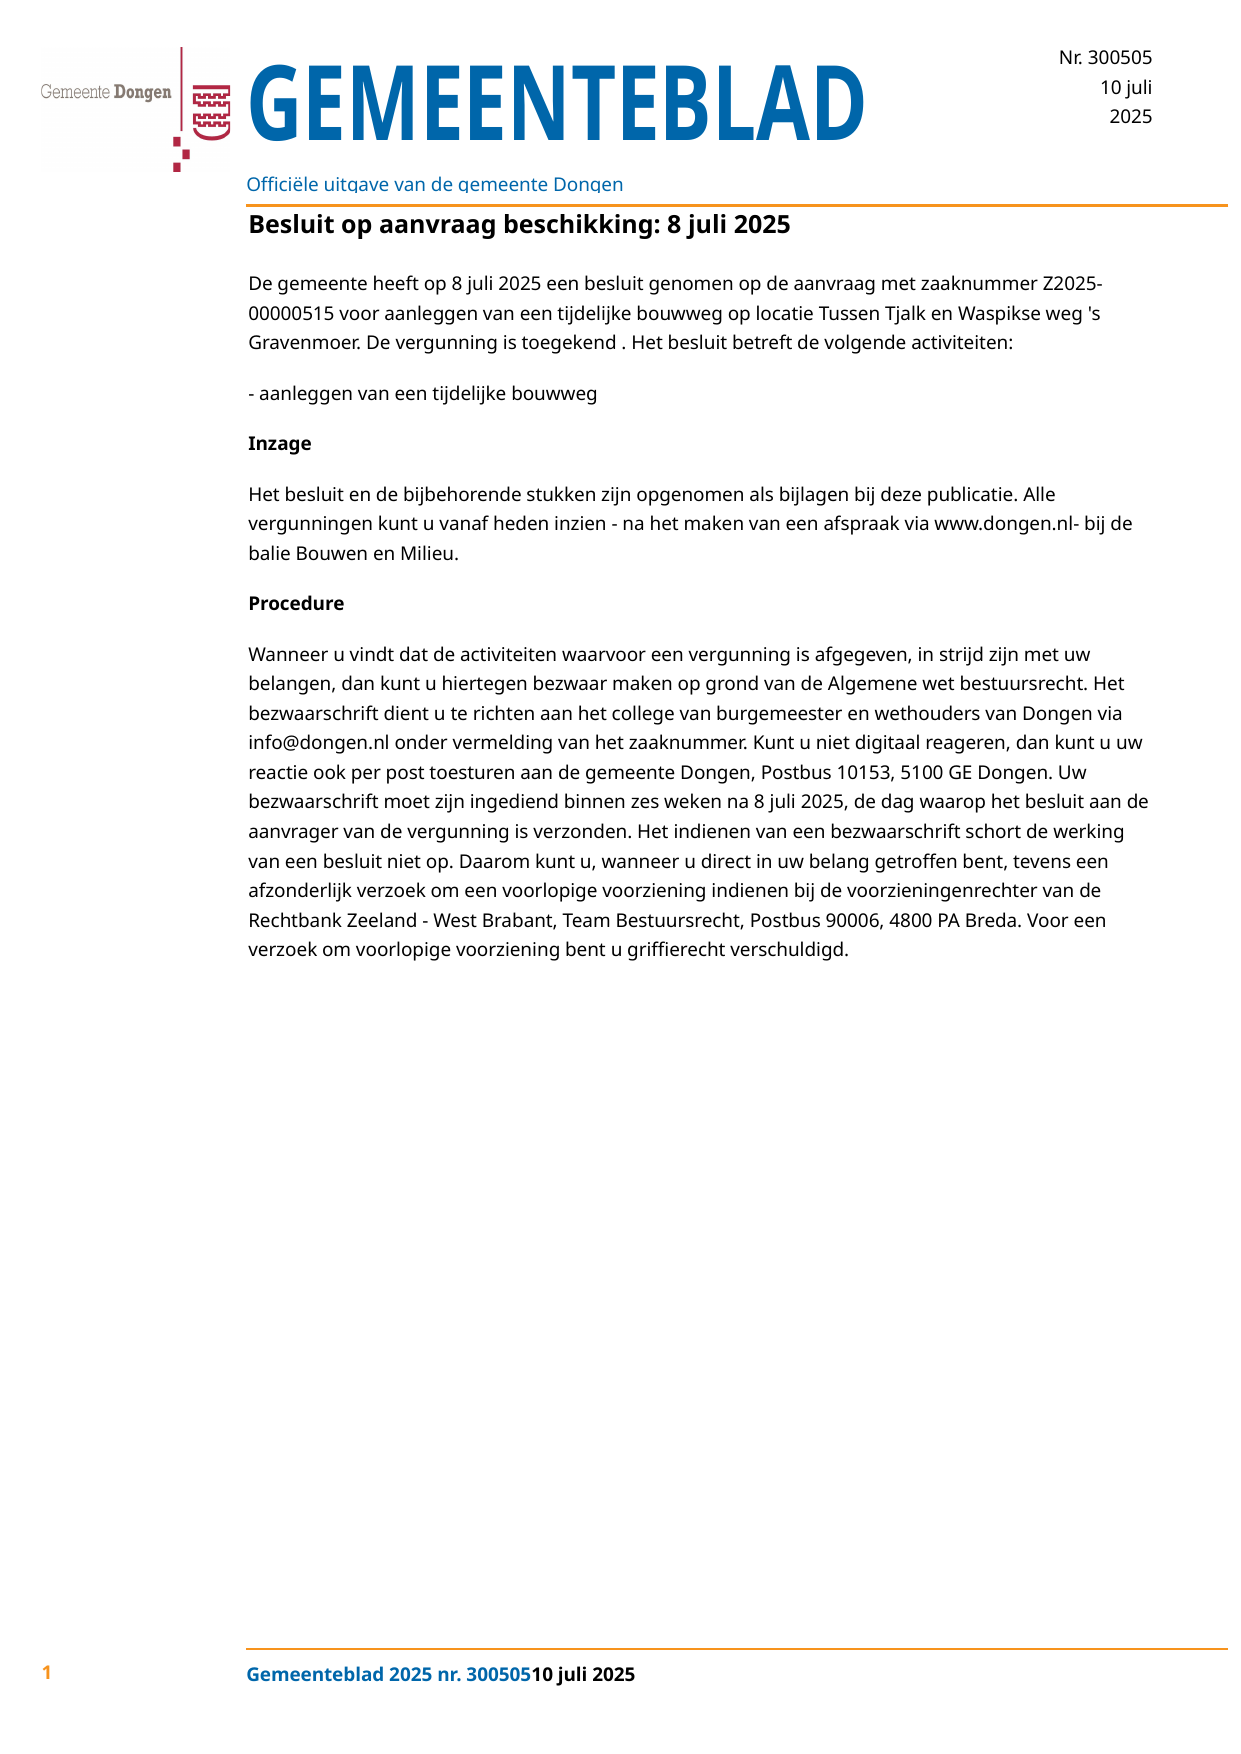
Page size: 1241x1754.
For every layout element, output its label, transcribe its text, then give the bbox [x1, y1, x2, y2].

text De gemeente heeft op 8 juli 2025 een besluit genomen op de aanvraag met zaaknummer Z2025-00000515 voor aanleggen van een tijdelijke bouwweg op locatie Tussen Tjalk en Waspikse weg 's Gravenmoer. De vergunning is toegekend . Het besluit betreft de volgende activiteiten: [248, 270, 1152, 355]
text - aanleggen van een tijdelijke bouwweg [248, 380, 1152, 406]
text Procedure [248, 590, 1152, 616]
text Besluit op aanvraag beschikking: 8 juli 2025 [248, 207, 1152, 241]
picture [41, 47, 231, 172]
text Wanneer u vindt dat de activiteiten waarvoor een vergunning is afgegeven, in strijd zijn met uw belangen, dan kunt u hiertegen bezwaar maken op grond van de Algemene wet bestuursrecht. Het bezwaarschrift dient u te richten aan het college van burgemeester en wethouders van Dongen via info@dongen.nl onder vermelding van het zaaknummer. Kunt u niet digitaal reageren, dan kunt u uw reactie ook per post toesturen aan de gemeente Dongen, Postbus 10153, 5100 GE Dongen. Uw bezwaarschrift moet zijn ingediend binnen zes weken na 8 juli 2025, de dag waarop het besluit aan de aanvrager van de vergunning is verzonden. Het indienen van een bezwaarschrift schort de werking van een besluit niet op. Daarom kunt u, wanneer u direct in uw belang getroffen bent, tevens een afzonderlijk verzoek om een voorlopige voorziening indienen bij de voorzieningenrechter van de Rechtbank Zeeland - West Brabant, Team Bestuursrecht, Postbus 90006, 4800 PA Breda. Voor een verzoek om voorlopige voorziening bent u griffierecht verschuldigd. [248, 641, 1152, 962]
text Inzage [248, 430, 1152, 456]
text Het besluit en de bijbehorende stukken zijn opgenomen als bijlagen bij deze publicatie. Alle vergunningen kunt u vanaf heden inzien - na het maken van een afspraak via www.dongen.nl- bij de balie Bouwen en Milieu. [248, 481, 1152, 566]
